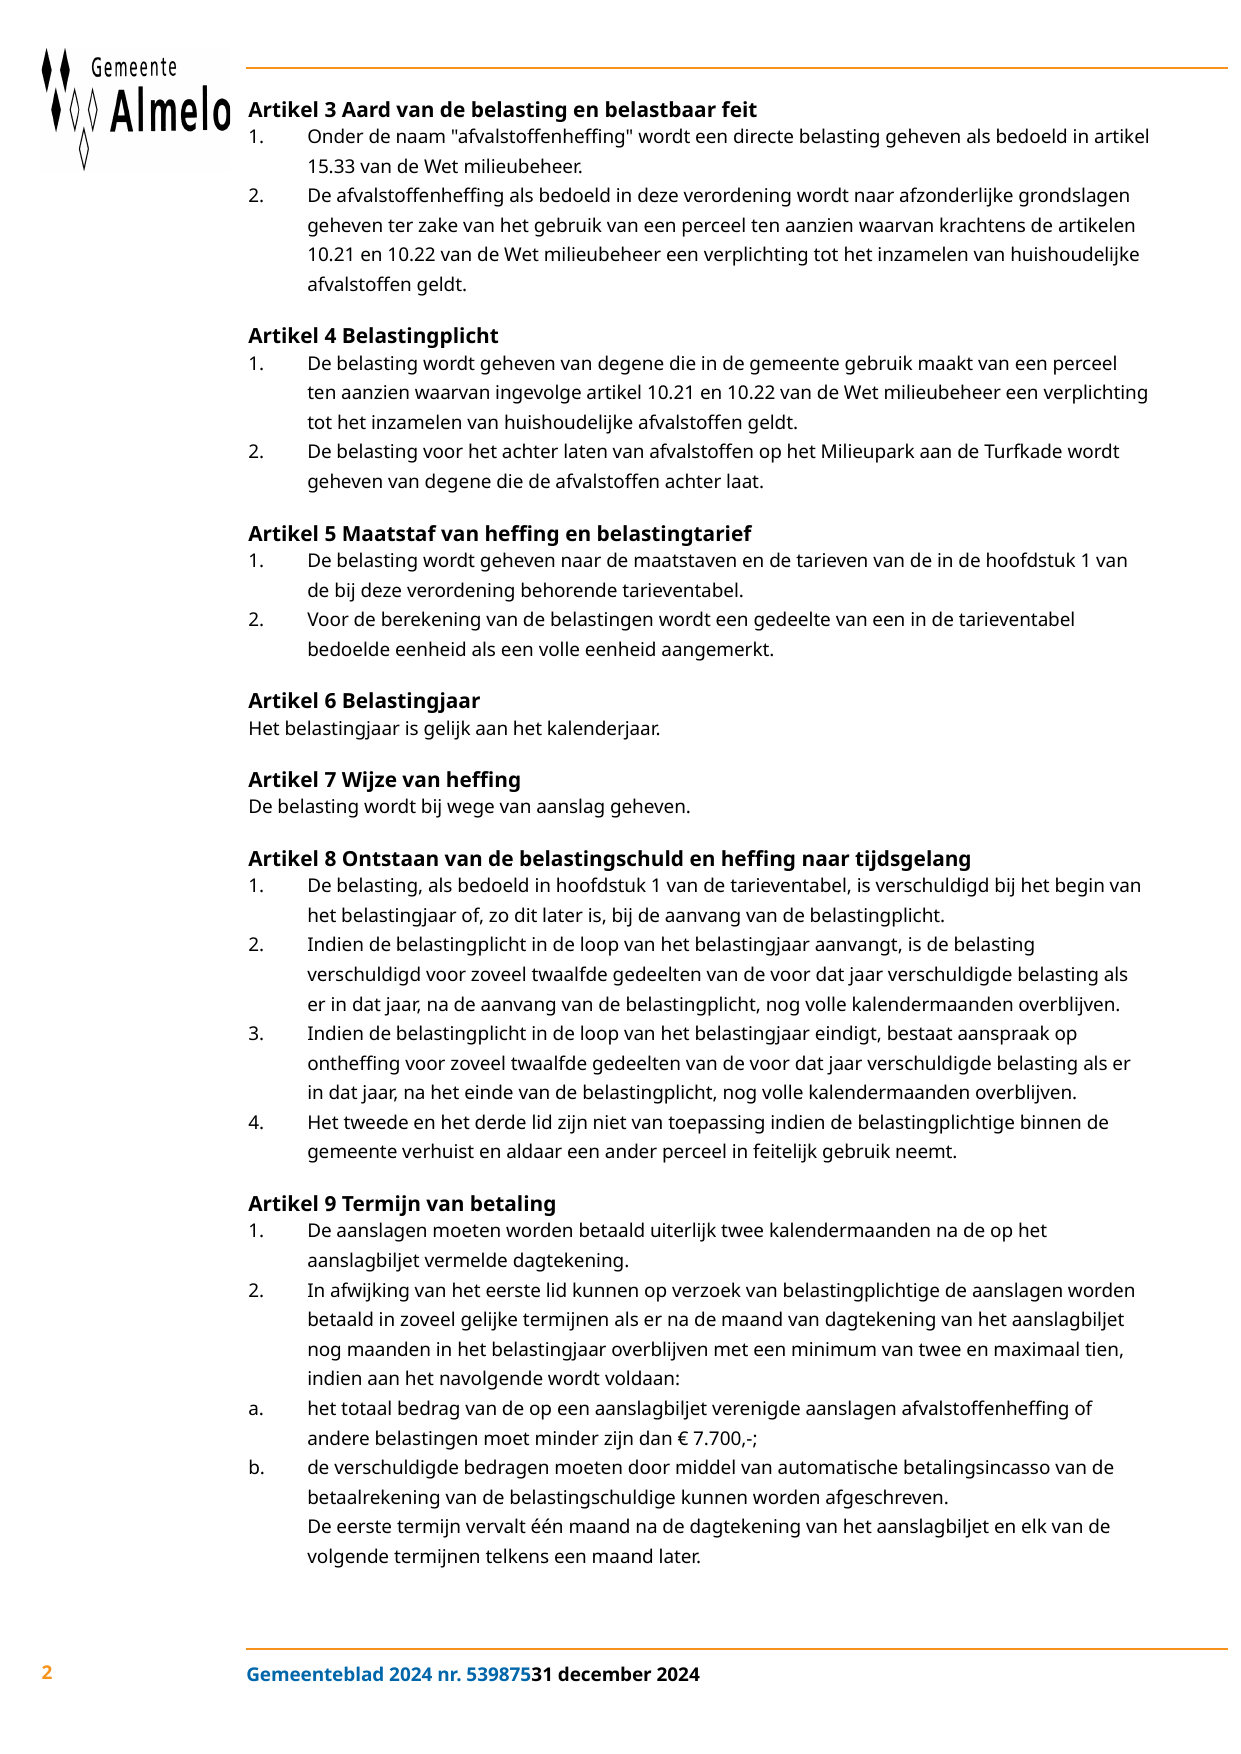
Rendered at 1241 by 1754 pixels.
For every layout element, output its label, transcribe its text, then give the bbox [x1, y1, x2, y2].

list De belasting, als bedoeld in hoofdstuk 1 van de tarieventabel, is verschuldigd bij het begin van het belastingjaar of, zo dit later is, bij de aanvang van de belastingplicht. [248, 872, 1152, 928]
list het totaal bedrag van de op een aanslagbiljet verenigde aanslagen afvalstoffenheffing of andere belastingen moet minder zijn dan € 7.700,-; [248, 1395, 1152, 1450]
text Het belastingjaar is gelijk aan het kalenderjaar. [248, 715, 1152, 741]
list Onder de naam "afvalstoffenheffing" wordt een directe belasting geheven als bedoeld in artikel 15.33 van de Wet milieubeheer. [248, 123, 1152, 178]
list De aanslagen moeten worden betaald uiterlijk twee kalendermaanden na de op het aanslagbiljet vermelde dagtekening. [248, 1218, 1152, 1273]
list In afwijking van het eerste lid kunnen op verzoek van belastingplichtige de aanslagen worden betaald in zoveel gelijke termijnen als er na de maand van dagtekening van het aanslagbiljet nog maanden in het belastingjaar overblijven met een minimum van twee en maximaal tien, indien aan het navolgende wordt voldaan: [248, 1277, 1152, 1391]
list De eerste termijn vervalt één maand na de dagtekening van het aanslagbiljet en elk van de volgende termijnen telkens een maand later. [248, 1513, 1152, 1569]
list Het tweede en het derde lid zijn niet van toepassing indien de belastingplichtige binnen de gemeente verhuist en aldaar een ander perceel in feitelijk gebruik neemt. [248, 1109, 1152, 1164]
list Voor de berekening van de belastingen wordt een gedeelte van een in de tarieventabel bedoelde eenheid als een volle eenheid aangemerkt. [248, 606, 1152, 662]
list De belasting voor het achter laten van afvalstoffen op het Milieupark aan de Turfkade wordt geheven van degene die de afvalstoffen achter laat. [248, 439, 1152, 494]
picture [41, 47, 231, 172]
text Artikel 4 Belastingplicht [248, 322, 1152, 350]
list de verschuldigde bedragen moeten door middel van automatische betalingsincasso van de betaalrekening van de belastingschuldige kunnen worden afgeschreven. [248, 1454, 1152, 1509]
list Indien de belastingplicht in de loop van het belastingjaar eindigt, bestaat aanspraak op ontheffing voor zoveel twaalfde gedeelten van de voor dat jaar verschuldigde belasting als er in dat jaar, na het einde van de belastingplicht, nog volle kalendermaanden overblijven. [248, 1020, 1152, 1105]
list Indien de belastingplicht in de loop van het belastingjaar aanvangt, is de belasting verschuldigd voor zoveel twaalfde gedeelten van de voor dat jaar verschuldigde belasting als er in dat jaar, na de aanvang van de belastingplicht, nog volle kalendermaanden overblijven. [248, 932, 1152, 1017]
text Artikel 3 Aard van de belasting en belastbaar feit [248, 95, 1152, 123]
text Artikel 6 Belastingjaar [248, 686, 1152, 715]
list De belasting wordt geheven naar de maatstaven en de tarieven van de in de hoofdstuk 1 van de bij deze verordening behorende tarieventabel. [248, 547, 1152, 602]
text Artikel 7 Wijze van heffing [248, 765, 1152, 794]
text Artikel 9 Termijn van betaling [248, 1189, 1152, 1218]
text Artikel 5 Maatstaf van heffing en belastingtarief [248, 519, 1152, 547]
text Artikel 8 Ontstaan van de belastingschuld en heffing naar tijdsgelang [248, 844, 1152, 872]
list De belasting wordt geheven van degene die in de gemeente gebruik maakt van een perceel ten aanzien waarvan ingevolge artikel 10.21 en 10.22 van de Wet milieubeheer een verplichting tot het inzamelen van huishoudelijke afvalstoffen geldt. [248, 350, 1152, 435]
list De afvalstoffenheffing als bedoeld in deze verordening wordt naar afzonderlijke grondslagen geheven ter zake van het gebruik van een perceel ten aanzien waarvan krachtens de artikelen 10.21 en 10.22 van de Wet milieubeheer een verplichting tot het inzamelen van huishoudelijke afvalstoffen geldt. [248, 182, 1152, 297]
text De belasting wordt bij wege van aanslag geheven. [248, 794, 1152, 819]
